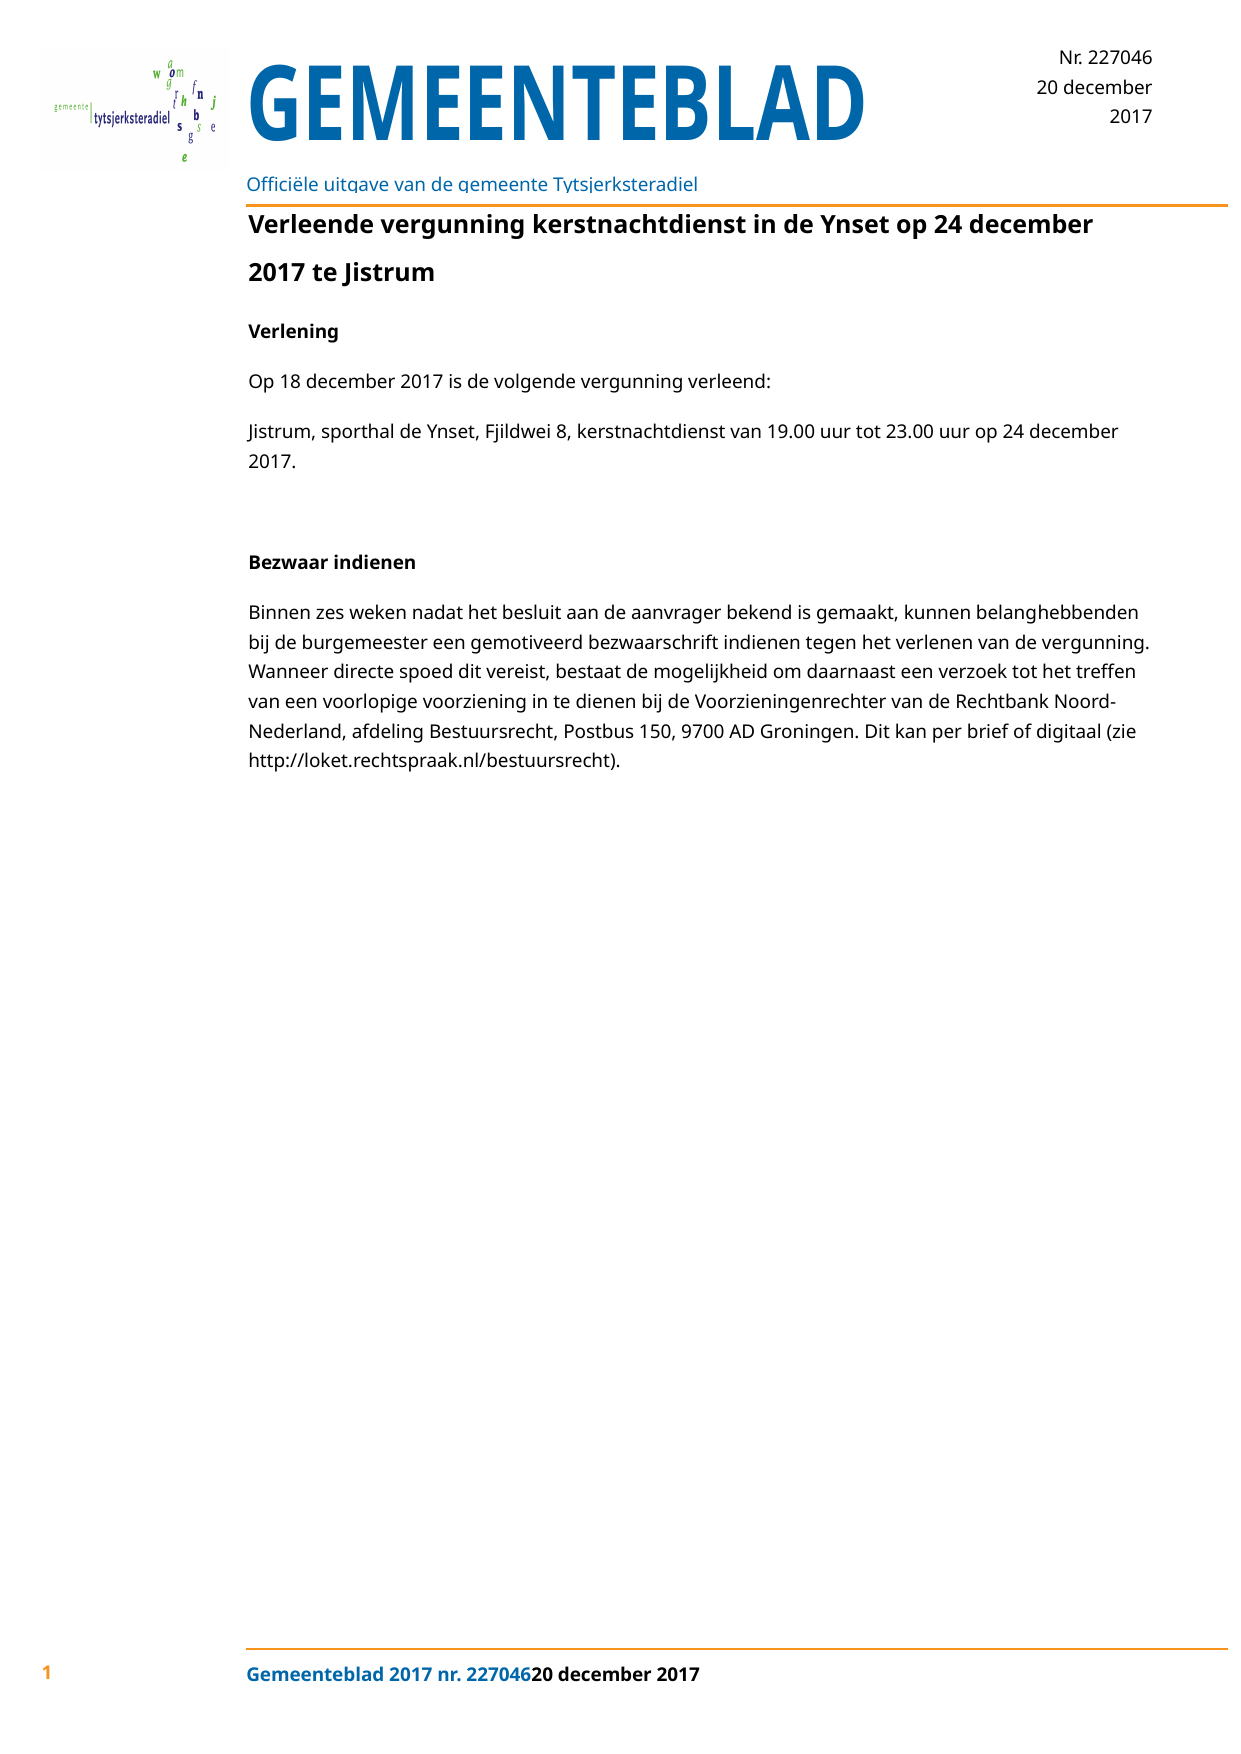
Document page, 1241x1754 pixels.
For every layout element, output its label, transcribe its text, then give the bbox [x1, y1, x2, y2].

text Op 18 december 2017 is de volgende vergunning ver­leend: [248, 368, 1152, 394]
text Jistrum, sporthal de Ynset, Fjildwei 8, kerstnachtdienst van 19.00 uur tot 23.00 uur op 24 december 2017. [248, 419, 1152, 474]
text Verleende vergunning kerstnachtdienst in de Ynset op 24 december 2017 te Jistrum [248, 207, 1152, 288]
text Binnen zes weken nadat het besluit aan de aanvrager bekend is gemaakt, kunnen belang­hebbenden bij de burgemeester een gemotiveerd bezwaarschrift indienen tegen het verlenen van de ver­gunning. Wanneer directe spoed dit vereist, bestaat de mogelijkheid om daarnaast een verzoek tot het treffen van een voorlopige voorziening in te dienen bij de Voorzieningenrechter van de Rechtbank Noord-Nederland, afdeling Bestuursrecht, Postbus 150, 9700 AD Groningen. Dit kan per brief of digitaal (zie http://loket.rechtspraak.nl/bestuursrecht). [248, 599, 1152, 773]
picture [41, 47, 231, 172]
text Verlening [248, 318, 1152, 344]
text Bezwaar indienen [248, 549, 1152, 575]
